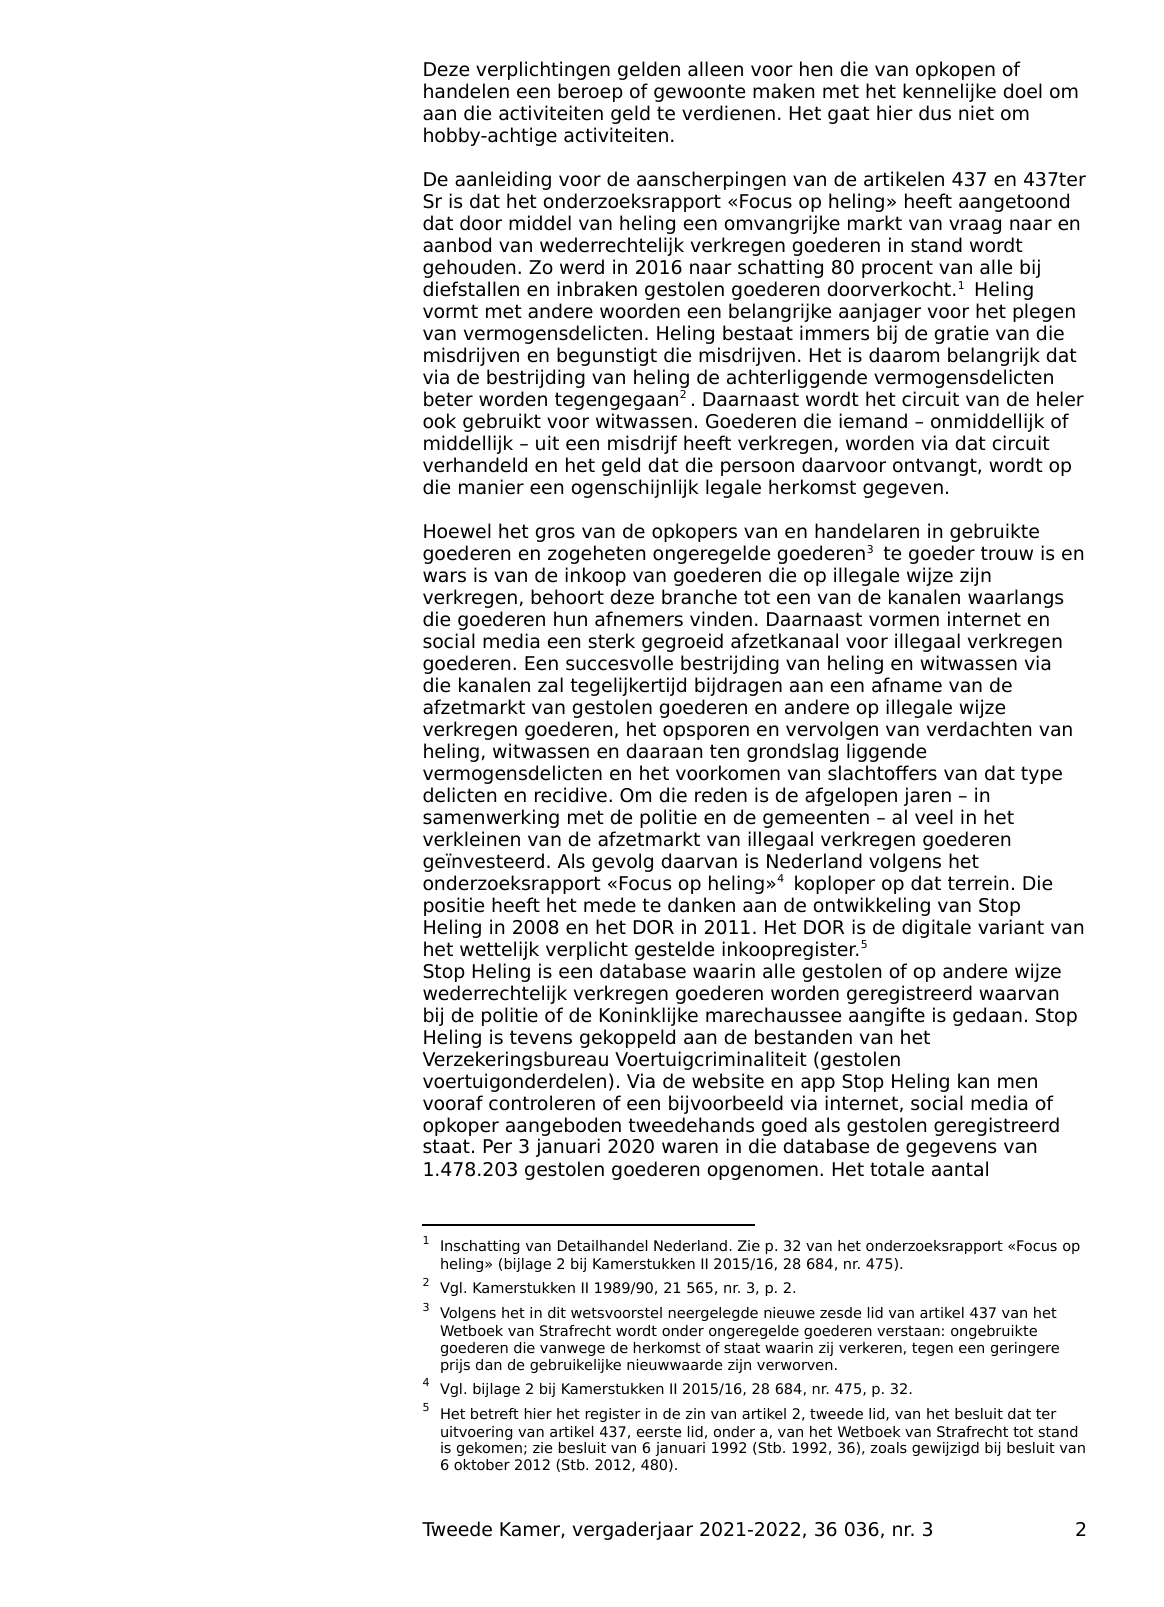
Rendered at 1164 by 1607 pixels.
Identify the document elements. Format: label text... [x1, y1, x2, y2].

text Stop Heling is een database waarin alle gestolen of op andere wijze wederrechtelijk verkregen goederen worden geregistreerd waarvan bij de politie of de Koninklijke marechaussee aangifte is gedaan. Stop Heling is tevens gekoppeld aan de bestanden van het Verzekeringsbureau Voertuigcriminaliteit (gestolen voertuigonderdelen). Via de website en app Stop Heling kan men vooraf controleren of een bijvoorbeeld via internet, social media of opkoper aangeboden tweedehands goed als gestolen geregistreerd staat. Per 3 januari 2020 waren in die database de gegevens van 1.478.203 gestolen goederen opgenomen. Het totale aantal [422, 961, 1087, 1180]
text De aanleiding voor de aanscherpingen van de artikelen 437 en 437ter Sr is dat het onderzoeksrapport «Focus op heling» heeft aangetoond dat door middel van heling een omvangrijke markt van vraag naar en aanbod van wederrechtelijk verkregen goederen in stand wordt gehouden. Zo werd in 2016 naar schatting 80 procent van alle bij diefstallen en inbraken gestolen goederen doorverkocht. Heling vormt met andere woorden een belangrijke aanjager voor het plegen van vermogensdelicten. Heling bestaat immers bij de gratie van die misdrijven en begunstigt die misdrijven. Het is daarom belangrijk dat via de bestrijding van heling de achterliggende vermogensdelicten beter worden tegengegaan. Daarnaast wordt het circuit van de heler ook gebruikt voor witwassen. Goederen die iemand – onmiddellijk of middellijk – uit een misdrijf heeft verkregen, worden via dat circuit verhandeld en het geld dat die persoon daarvoor ontvangt, wordt op die manier een ogenschijnlijk legale herkomst gegeven. [422, 169, 1087, 499]
text Het betreft hier het register in de zin van artikel 2, tweede lid, van het besluit dat ter uitvoering van artikel 437, eerste lid, onder a, van het Wetboek van Strafrecht tot stand is gekomen; zie besluit van 6 januari 1992 (Stb. 1992, 36), zoals gewijzigd bij besluit van 6 oktober 2012 (Stb. 2012, 480). [422, 1402, 1087, 1474]
text Inschatting van Detailhandel Nederland. Zie p. 32 van het onderzoeksrapport «Focus op heling» (bijlage 2 bij Kamerstukken II 2015/16, 28 684, nr. 475). [422, 1234, 1087, 1273]
text Hoewel het gros van de opkopers van en handelaren in gebruikte goederen en zogeheten ongeregelde goederen te goeder trouw is en wars is van de inkoop van goederen die op illegale wijze zijn verkregen, behoort deze branche tot een van de kanalen waarlangs die goederen hun afnemers vinden. Daarnaast vormen internet en social media een sterk gegroeid afzetkanaal voor illegaal verkregen goederen. Een succesvolle bestrijding van heling en witwassen via die kanalen zal tegelijkertijd bijdragen aan een afname van de afzetmarkt van gestolen goederen en andere op illegale wijze verkregen goederen, het opsporen en vervolgen van verdachten van heling, witwassen en daaraan ten grondslag liggende vermogensdelicten en het voorkomen van slachtoffers van dat type delicten en recidive. Om die reden is de afgelopen jaren – in samenwerking met de politie en de gemeenten – al veel in het verkleinen van de afzetmarkt van illegaal verkregen goederen geïnvesteerd. Als gevolg daarvan is Nederland volgens het onderzoeksrapport «Focus op heling» koploper op dat terrein. Die positie heeft het mede te danken aan de ontwikkeling van Stop Heling in 2008 en het DOR in 2011. Het DOR is de digitale variant van het wettelijk verplicht gestelde inkoopregister. [422, 521, 1087, 961]
text Deze verplichtingen gelden alleen voor hen die van opkopen of handelen een beroep of gewoonte maken met het kennelijke doel om aan die activiteiten geld te verdienen. Het gaat hier dus niet om hobby-achtige activiteiten. [422, 59, 1087, 147]
text Vgl. Kamerstukken II 1989/90, 21 565, nr. 3, p. 2. [422, 1276, 1087, 1298]
text Volgens het in dit wetsvoorstel neergelegde nieuwe zesde lid van artikel 437 van het Wetboek van Strafrecht wordt onder ongeregelde goederen verstaan: ongebruikte goederen die vanwege de herkomst of staat waarin zij verkeren, tegen een geringere prijs dan de gebruikelijke nieuwwaarde zijn verworven. [422, 1301, 1087, 1374]
text Vgl. bijlage 2 bij Kamerstukken II 2015/16, 28 684, nr. 475, p. 32. [422, 1377, 1087, 1399]
